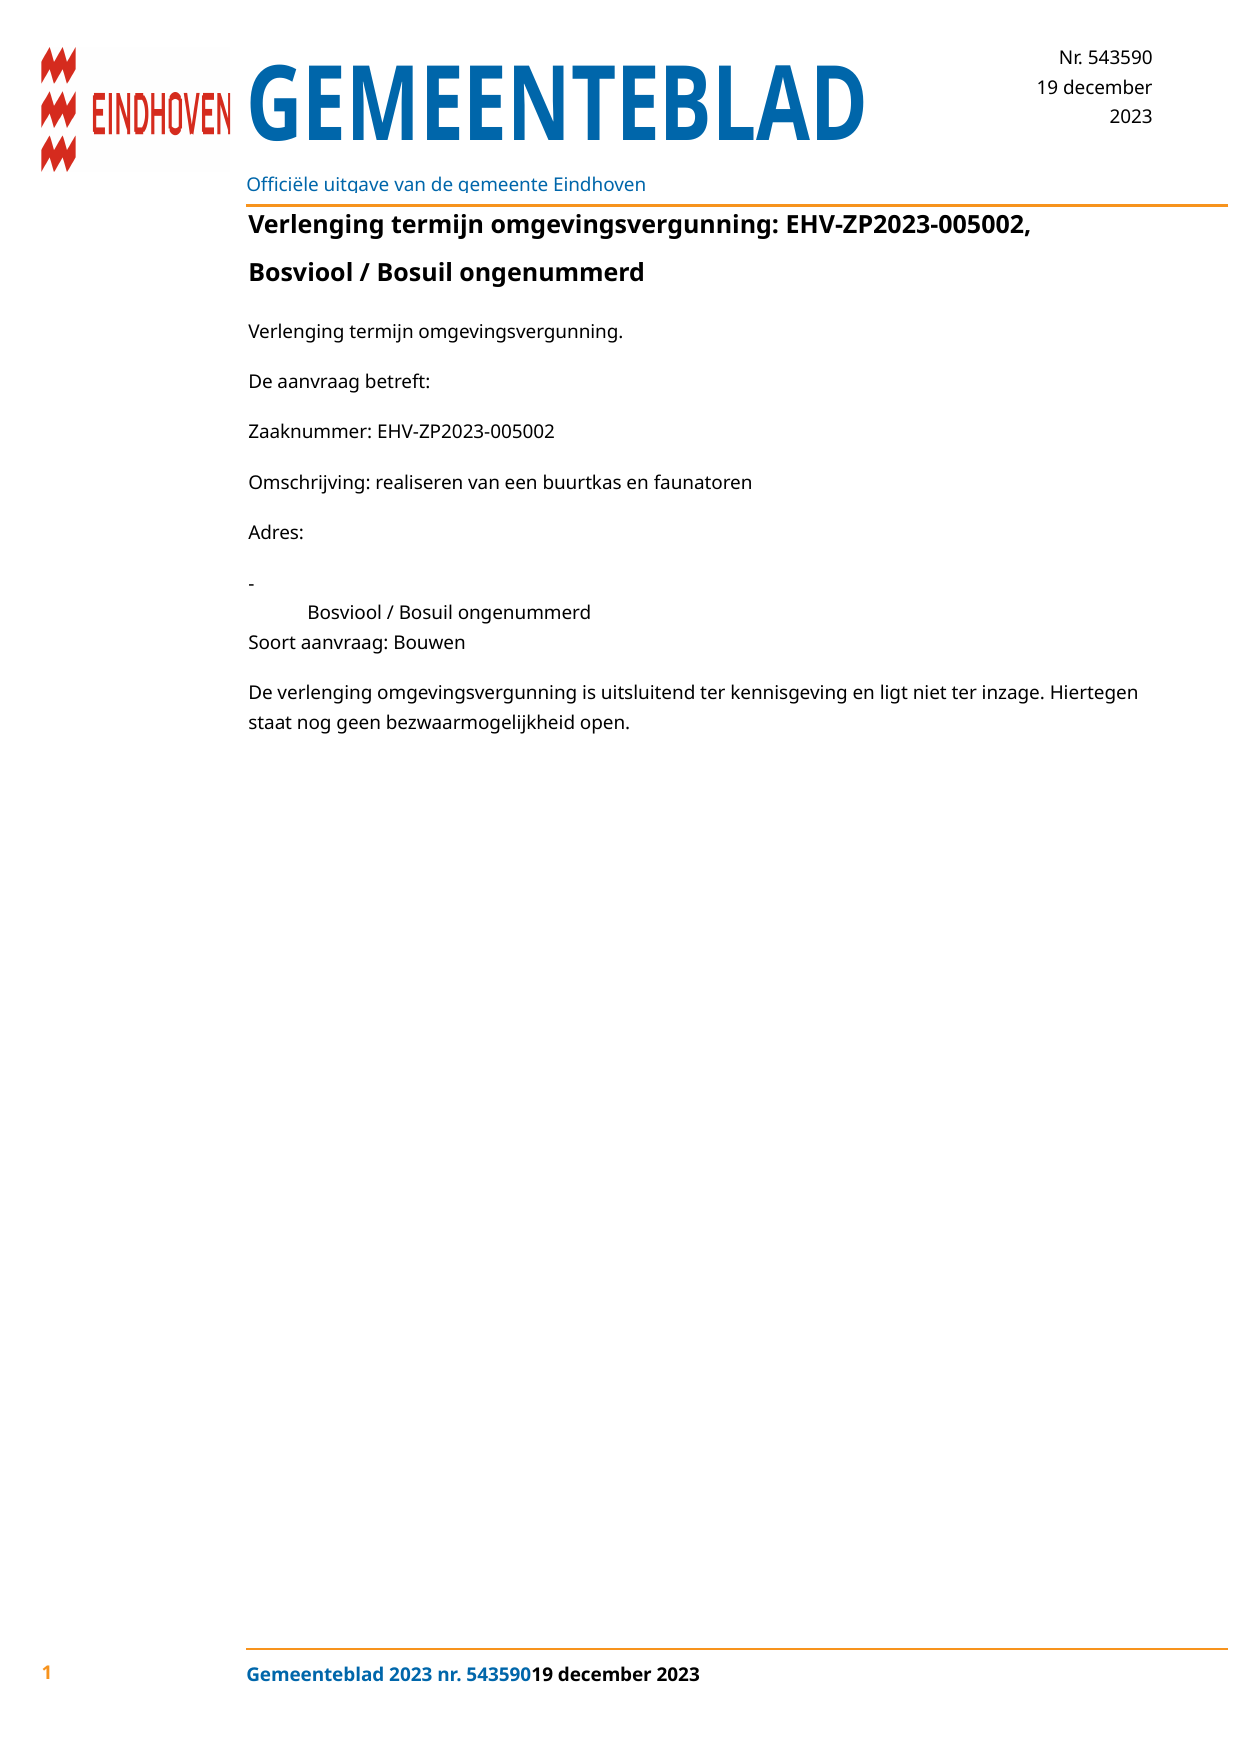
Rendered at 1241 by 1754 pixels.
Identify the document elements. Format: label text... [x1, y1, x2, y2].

text Verlenging termijn omgevingsvergunning: EHV-ZP2023-005002, Bosviool / Bosuil ongenummerd [248, 207, 1152, 288]
text Soort aanvraag: Bouwen [248, 629, 1152, 655]
text De verlenging omgevingsvergunning is uitsluitend ter kennisgeving en ligt niet ter inzage. Hiertegen staat nog geen bezwaarmogelijkheid open. [248, 679, 1152, 735]
text Verlenging termijn omgevingsvergunning. [248, 318, 1152, 344]
picture [41, 47, 231, 172]
list Bosviool / Bosuil ongenummerd [248, 599, 1152, 625]
text Zaaknummer: EHV-ZP2023-005002 [248, 419, 1152, 444]
text De aanvraag betreft: [248, 368, 1152, 394]
text Omschrijving: realiseren van een buurtkas en faunatoren [248, 469, 1152, 495]
text Adres: [248, 519, 1152, 545]
